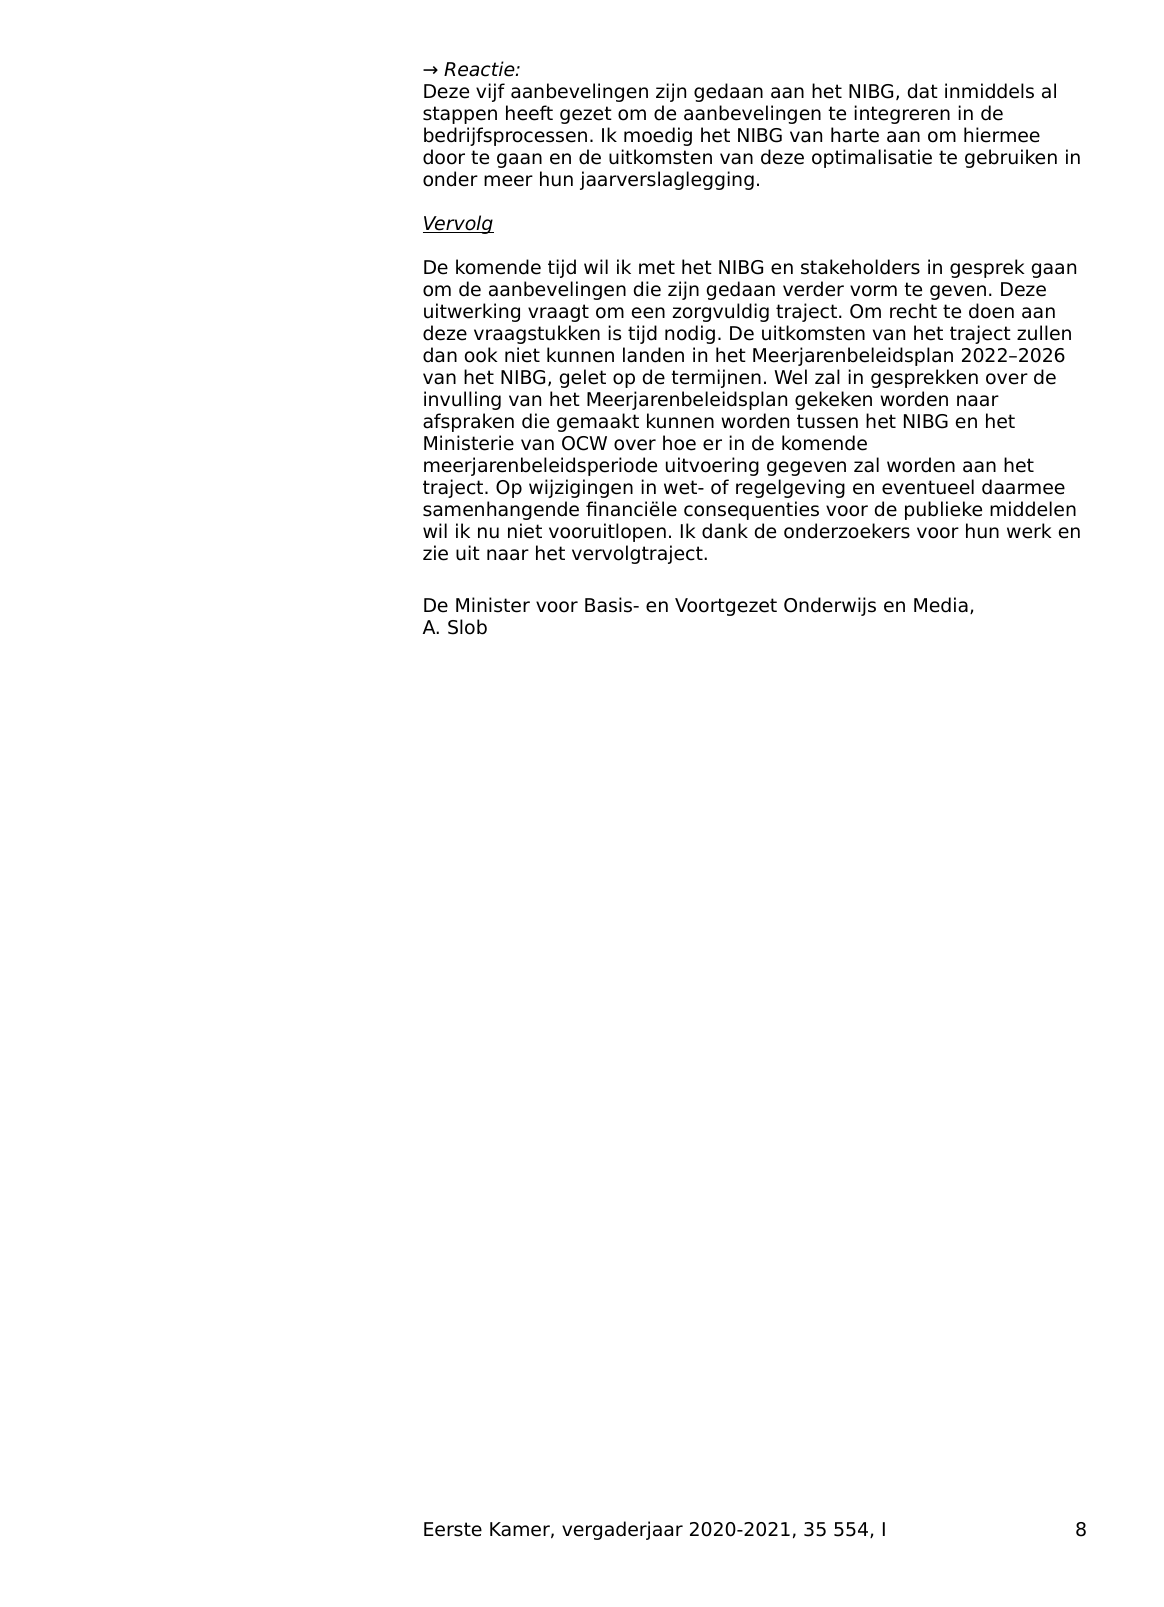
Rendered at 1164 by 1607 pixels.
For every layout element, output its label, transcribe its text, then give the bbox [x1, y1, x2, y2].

text De Minister voor Basis- en Voortgezet Onderwijs en Media, A. Slob [422, 595, 1087, 639]
text Deze vijf aanbevelingen zijn gedaan aan het NIBG, dat inmiddels al stappen heeft gezet om de aanbevelingen te integreren in de bedrijfsprocessen. Ik moedig het NIBG van harte aan om hiermee door te gaan en de uitkomsten van deze optimalisatie te gebruiken in onder meer hun jaarverslaglegging. [422, 81, 1087, 191]
subtitle Vervolg [422, 213, 1087, 235]
text De komende tijd wil ik met het NIBG en stakeholders in gesprek gaan om de aanbevelingen die zijn gedaan verder vorm te geven. Deze uitwerking vraagt om een zorgvuldig traject. Om recht te doen aan deze vraagstukken is tijd nodig. De uitkomsten van het traject zullen dan ook niet kunnen landen in het Meerjarenbeleidsplan 2022–2026 van het NIBG, gelet op de termijnen. Wel zal in gesprekken over de invulling van het Meerjarenbeleidsplan gekeken worden naar afspraken die gemaakt kunnen worden tussen het NIBG en het Ministerie van OCW over hoe er in de komende meerjarenbeleidsperiode uitvoering gegeven zal worden aan het traject. Op wijzigingen in wet- of regelgeving en eventueel daarmee samenhangende financiële consequenties voor de publieke middelen wil ik nu niet vooruitlopen. Ik dank de onderzoekers voor hun werk en zie uit naar het vervolgtraject. [422, 257, 1087, 565]
subtitle → Reactie: [422, 59, 1087, 81]
